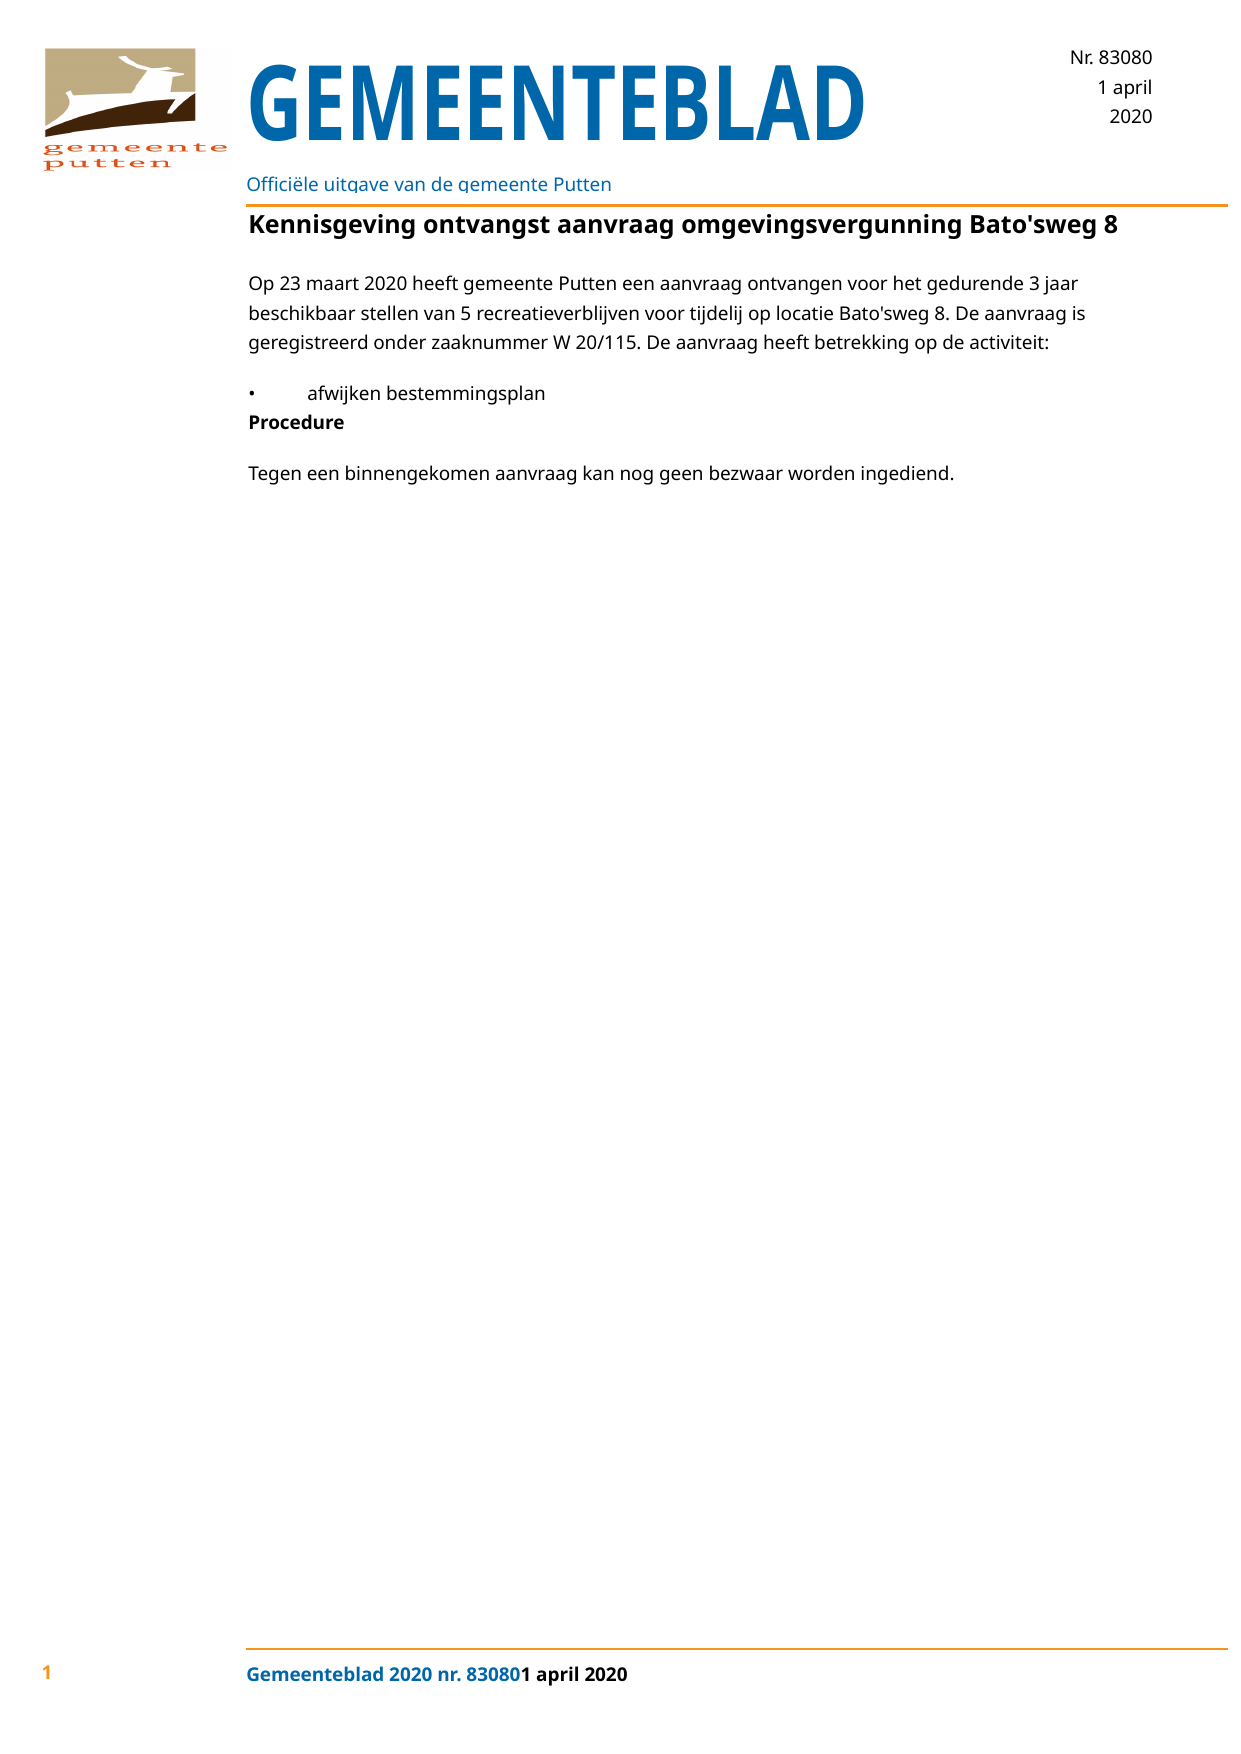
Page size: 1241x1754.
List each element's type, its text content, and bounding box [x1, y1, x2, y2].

text Procedure [248, 409, 1152, 435]
list afwijken bestemmingsplan [248, 380, 1152, 406]
text Tegen een binnengekomen aanvraag kan nog geen bezwaar worden ingediend. [248, 460, 1152, 486]
text Kennisgeving ontvangst aanvraag omgevingsvergunning Bato'sweg 8 [248, 207, 1152, 241]
picture [41, 47, 231, 172]
text Op 23 maart 2020 heeft gemeente Putten een aanvraag ontvangen voor het gedurende 3 jaar beschikbaar stellen van 5 recreatieverblijven voor tijdelij op locatie Bato'sweg 8. De aanvraag is geregistreerd onder zaaknummer W 20/115. De aanvraag heeft betrekking op de activiteit: [248, 270, 1152, 355]
